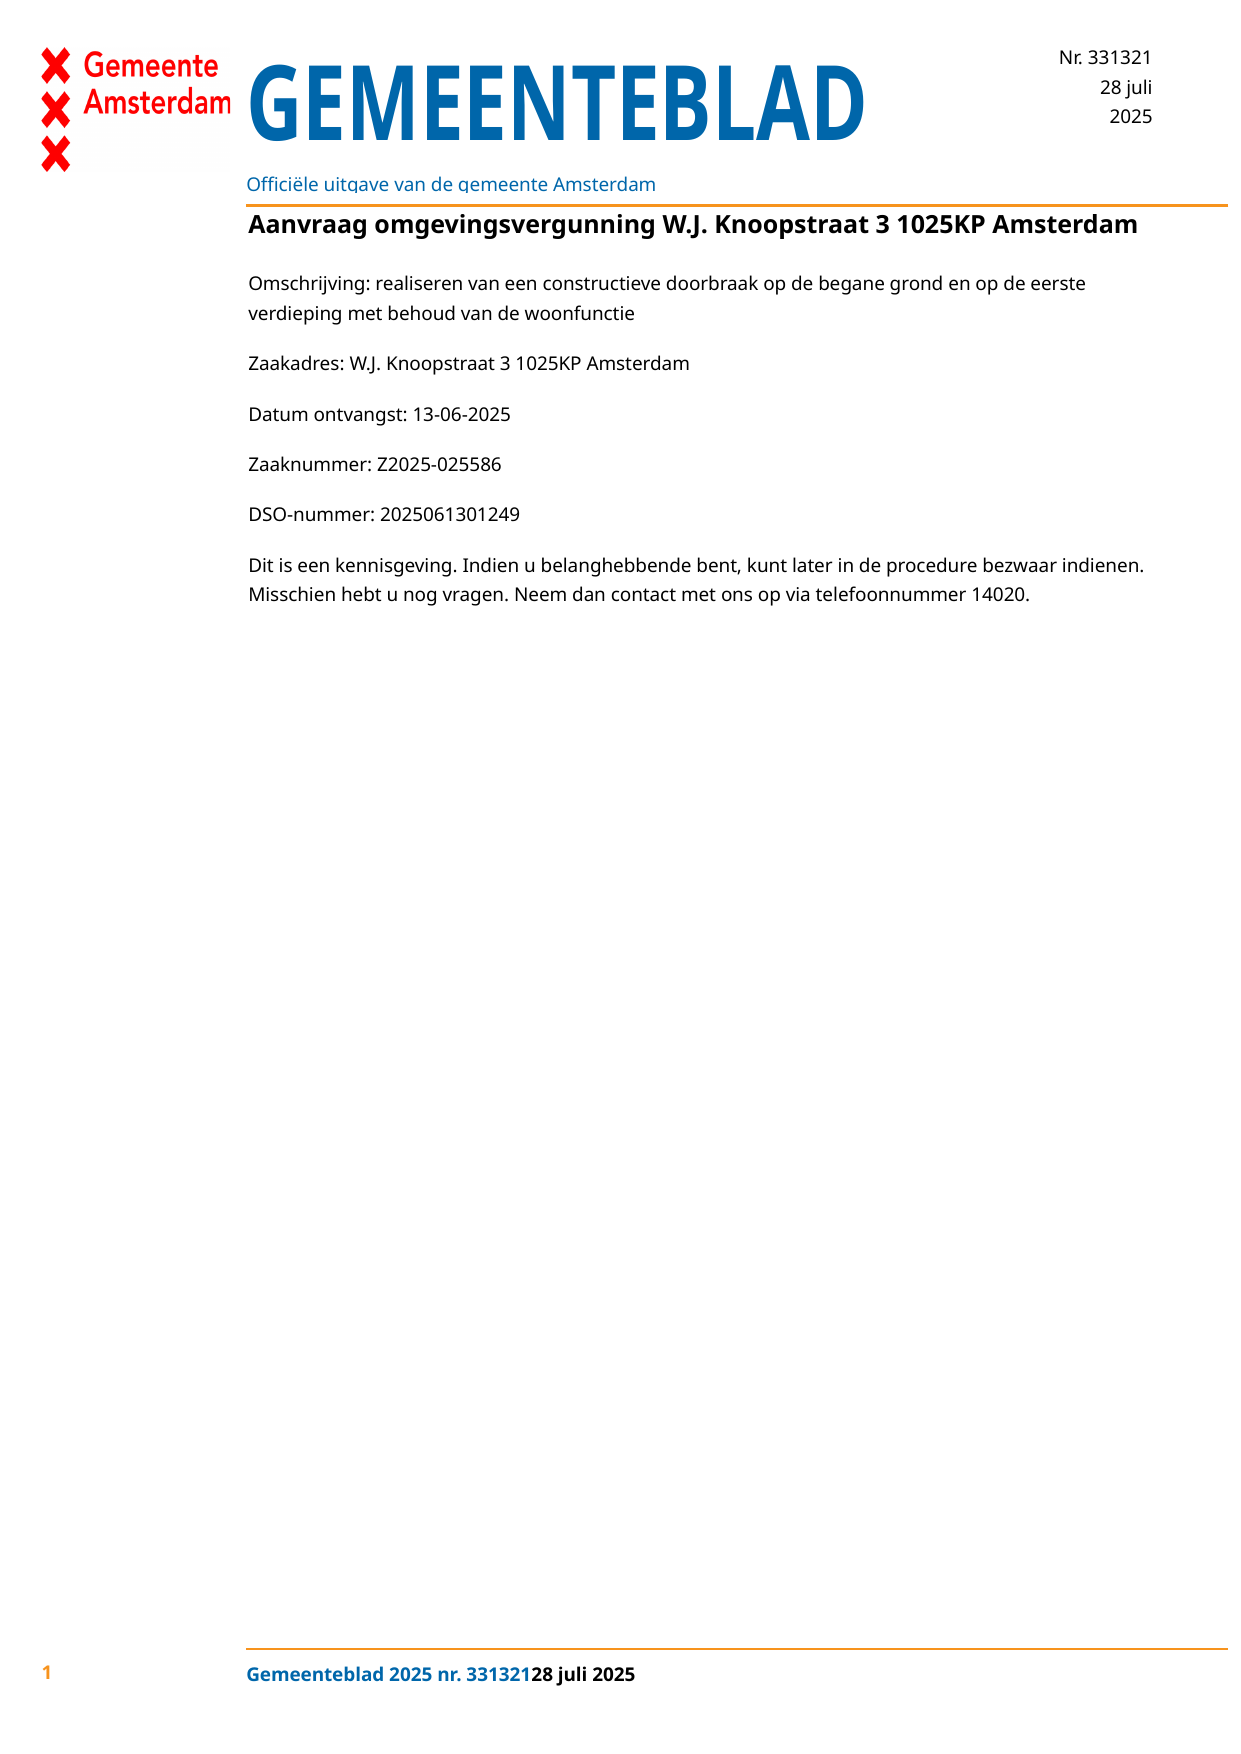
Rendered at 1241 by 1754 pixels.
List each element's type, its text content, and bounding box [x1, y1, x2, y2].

text Datum ontvangst: 13-06-2025 [248, 401, 1152, 426]
text Dit is een kennisgeving. Indien u belanghebbende bent, kunt later in de procedure bezwaar indienen. Misschien hebt u nog vragen. Neem dan contact met ons op via telefoonnummer 14020. [248, 552, 1152, 607]
text DSO-nummer: 2025061301249 [248, 502, 1152, 527]
picture [41, 47, 231, 172]
text Omschrijving: realiseren van een constructieve doorbraak op de begane grond en op de eerste verdieping met behoud van de woonfunctie [248, 270, 1152, 326]
text Zaaknummer: Z2025-025586 [248, 451, 1152, 477]
text Zaakadres: W.J. Knoopstraat 3 1025KP Amsterdam [248, 350, 1152, 376]
text Aanvraag omgevingsvergunning W.J. Knoopstraat 3 1025KP Amsterdam [248, 207, 1152, 241]
